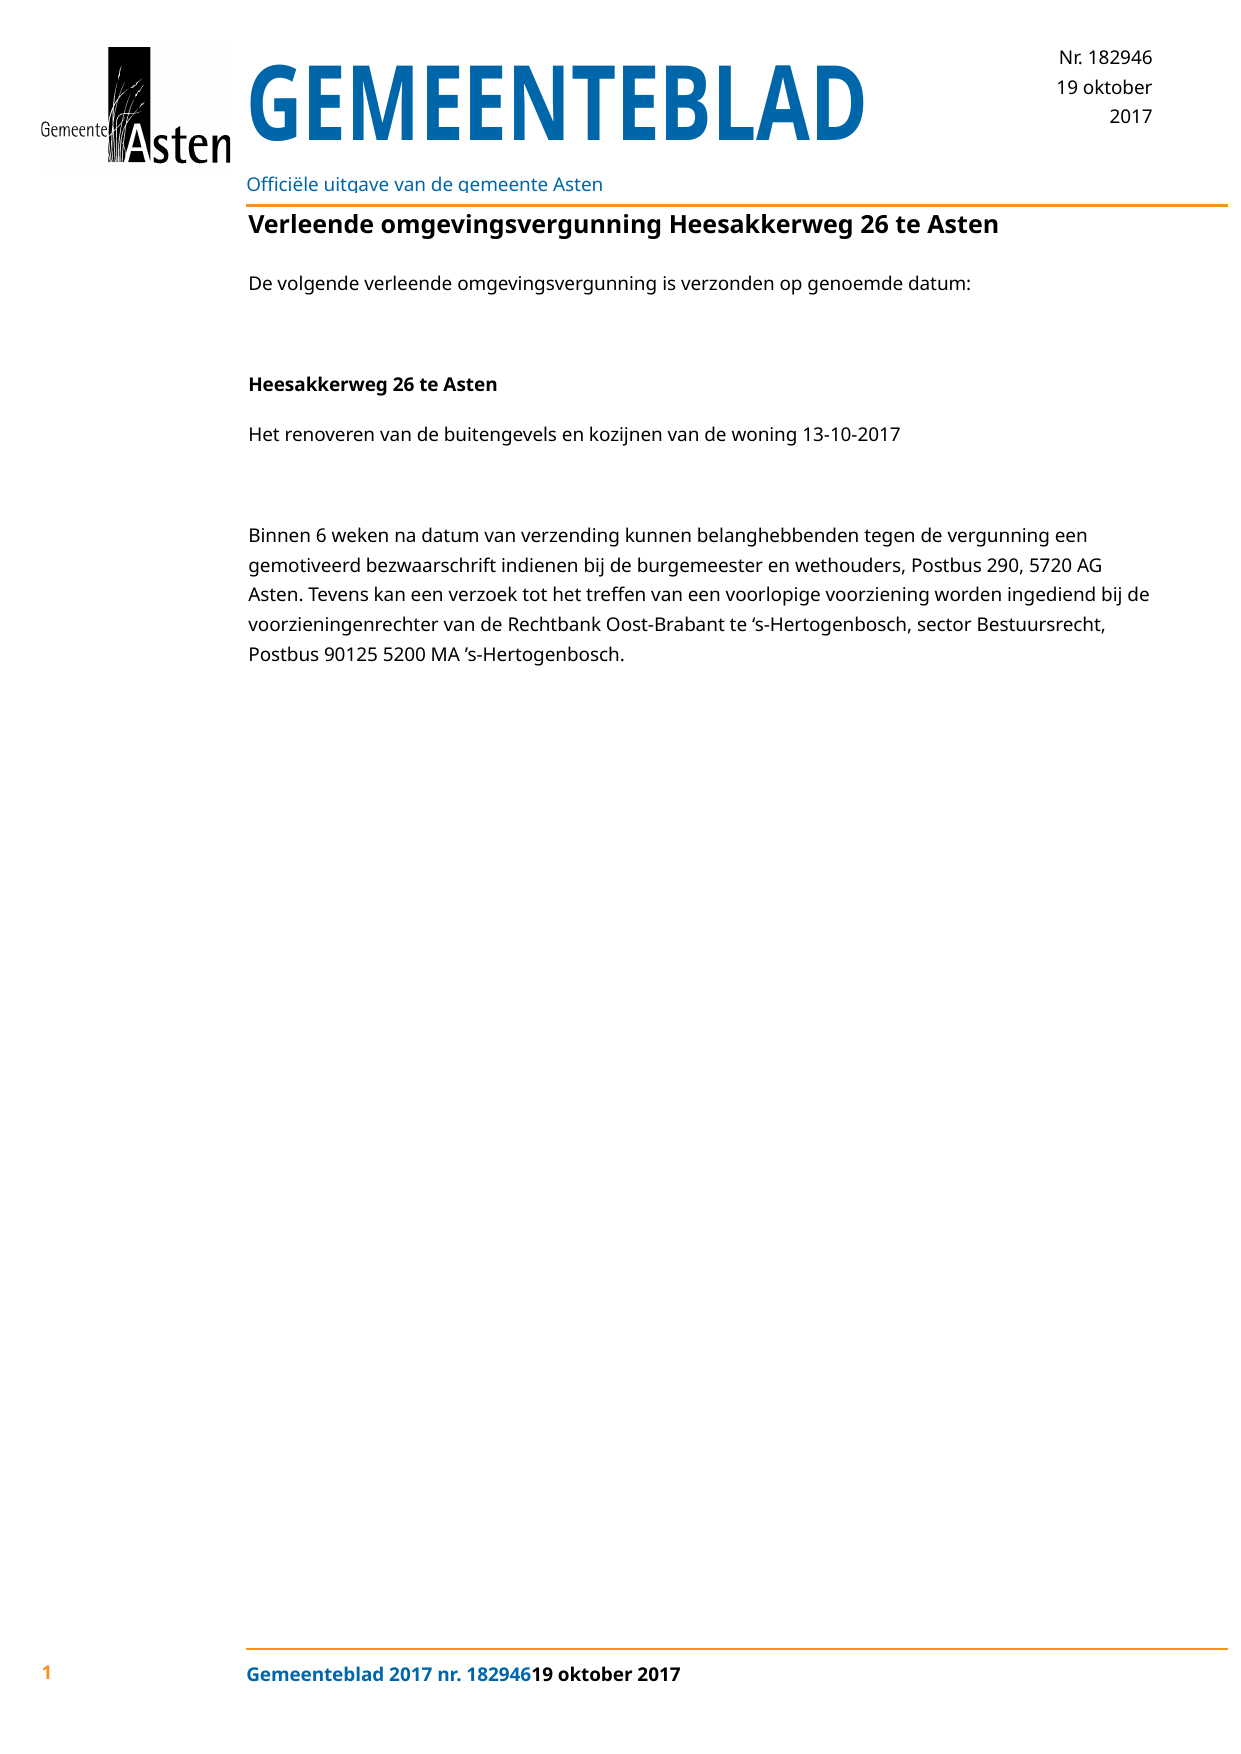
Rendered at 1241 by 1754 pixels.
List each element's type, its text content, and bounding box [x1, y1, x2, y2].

text Verleende omgevingsvergunning Heesakkerweg 26 te Asten [248, 207, 1152, 241]
text Binnen 6 weken na datum van verzending kunnen belanghebbenden tegen de vergunning een gemotiveerd bezwaarschrift indienen bij de burgemeester en wethouders, Postbus 290, 5720 AG Asten. Tevens kan een verzoek tot het treffen van een voorlopige voorziening worden ingediend bij de voorzieningenrechter van de Rechtbank Oost-Brabant te ‘s-Hertogenbosch, sector Bestuursrecht, Postbus 90125 5200 MA ’s-Hertogenbosch. [248, 522, 1152, 666]
text De volgende verleende omgevingsvergunning is verzonden op genoemde datum: [248, 270, 1152, 296]
picture [41, 47, 231, 172]
text Het renoveren van de buitengevels en kozijnen van de woning 13-10-2017 [248, 422, 1152, 447]
text Heesakkerweg 26 te Asten [248, 371, 1152, 397]
